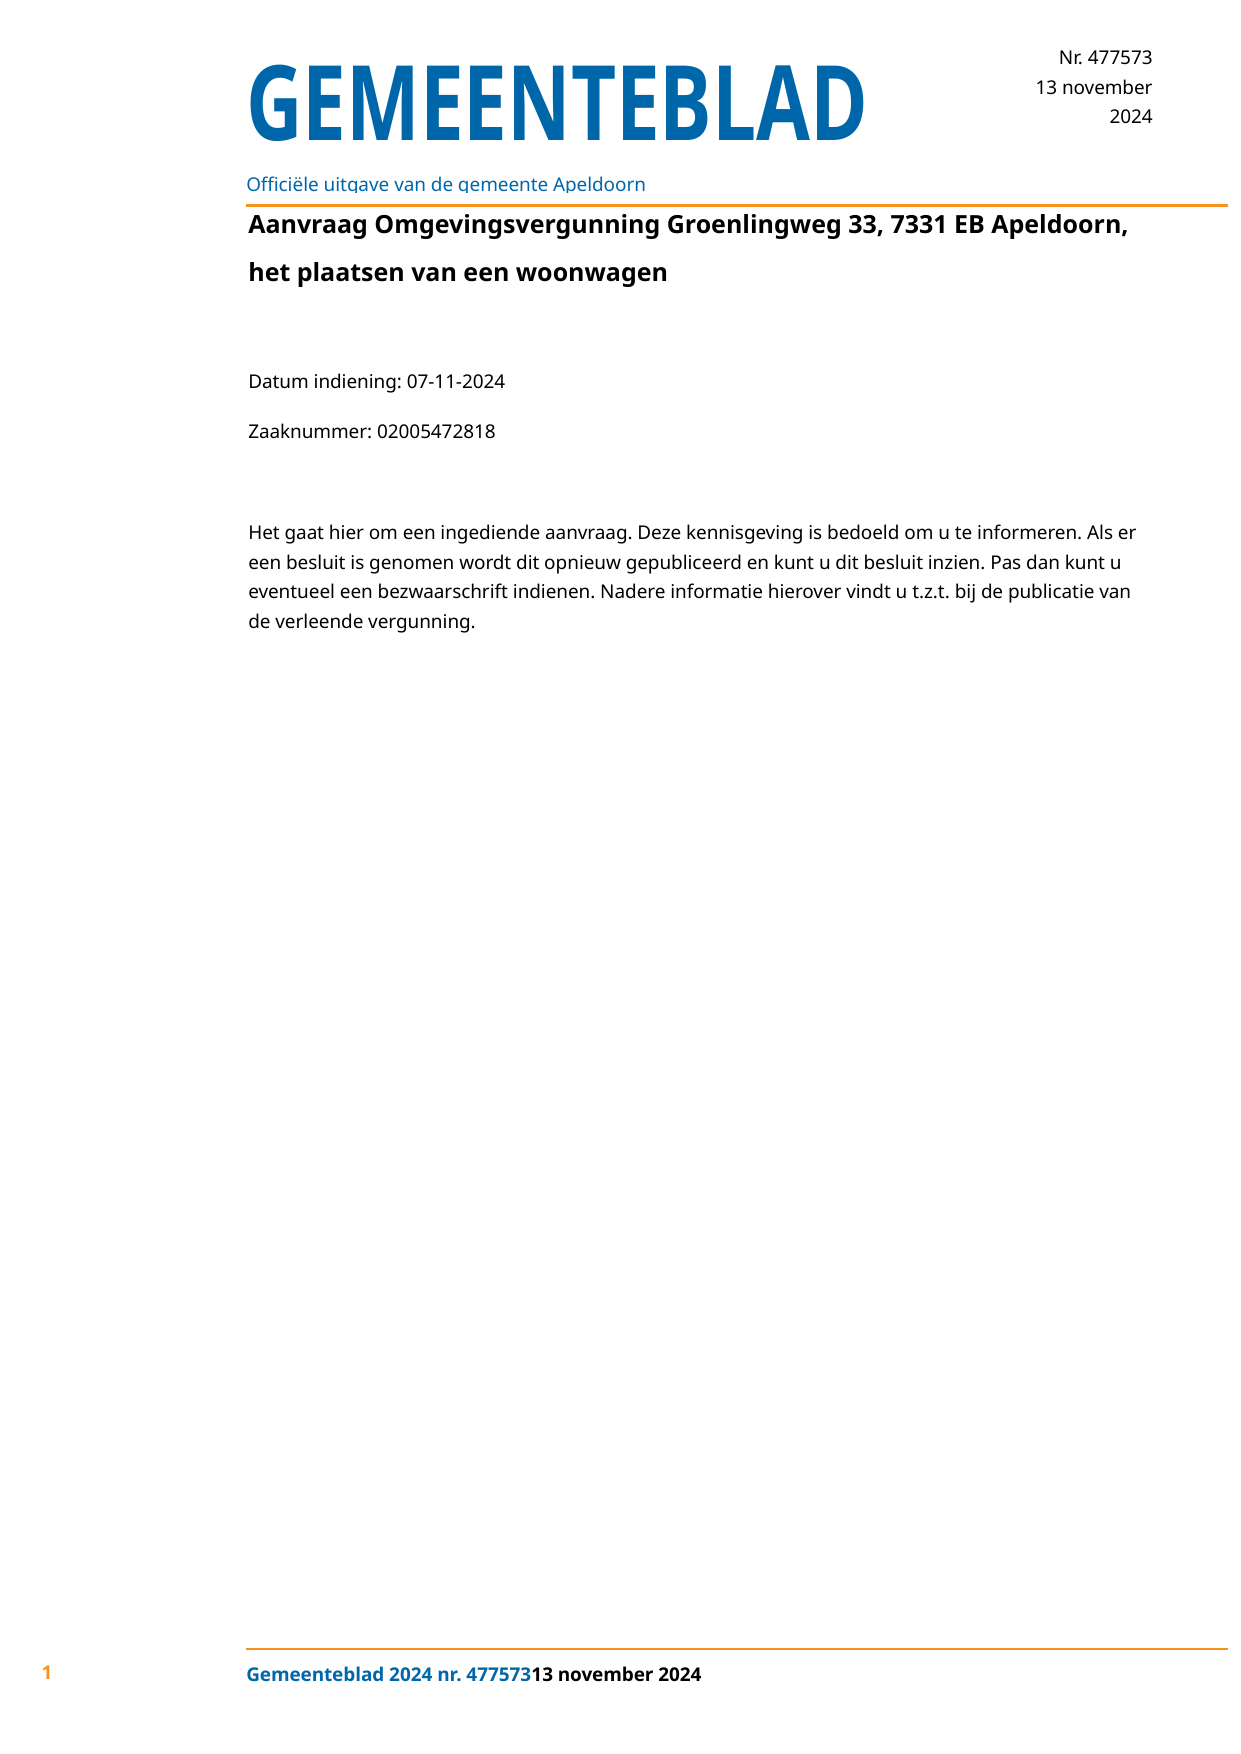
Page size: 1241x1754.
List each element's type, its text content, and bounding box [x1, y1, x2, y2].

text Datum indiening: 07-11-2024 [248, 368, 1152, 394]
picture [41, 47, 231, 172]
text Het gaat hier om een ingediende aanvraag. Deze kennisgeving is bedoeld om u te informeren. Als er een besluit is genomen wordt dit opnieuw gepubliceerd en kunt u dit besluit inzien. Pas dan kunt u eventueel een bezwaarschrift indienen. Nadere informatie hierover vindt u t.z.t. bij de publicatie van de verleende vergunning. [248, 519, 1152, 634]
text Aanvraag Omgevingsvergunning Groenlingweg 33, 7331 EB Apeldoorn, het plaatsen van een woonwagen [248, 207, 1152, 288]
text Zaaknummer: 02005472818 [248, 419, 1152, 444]
